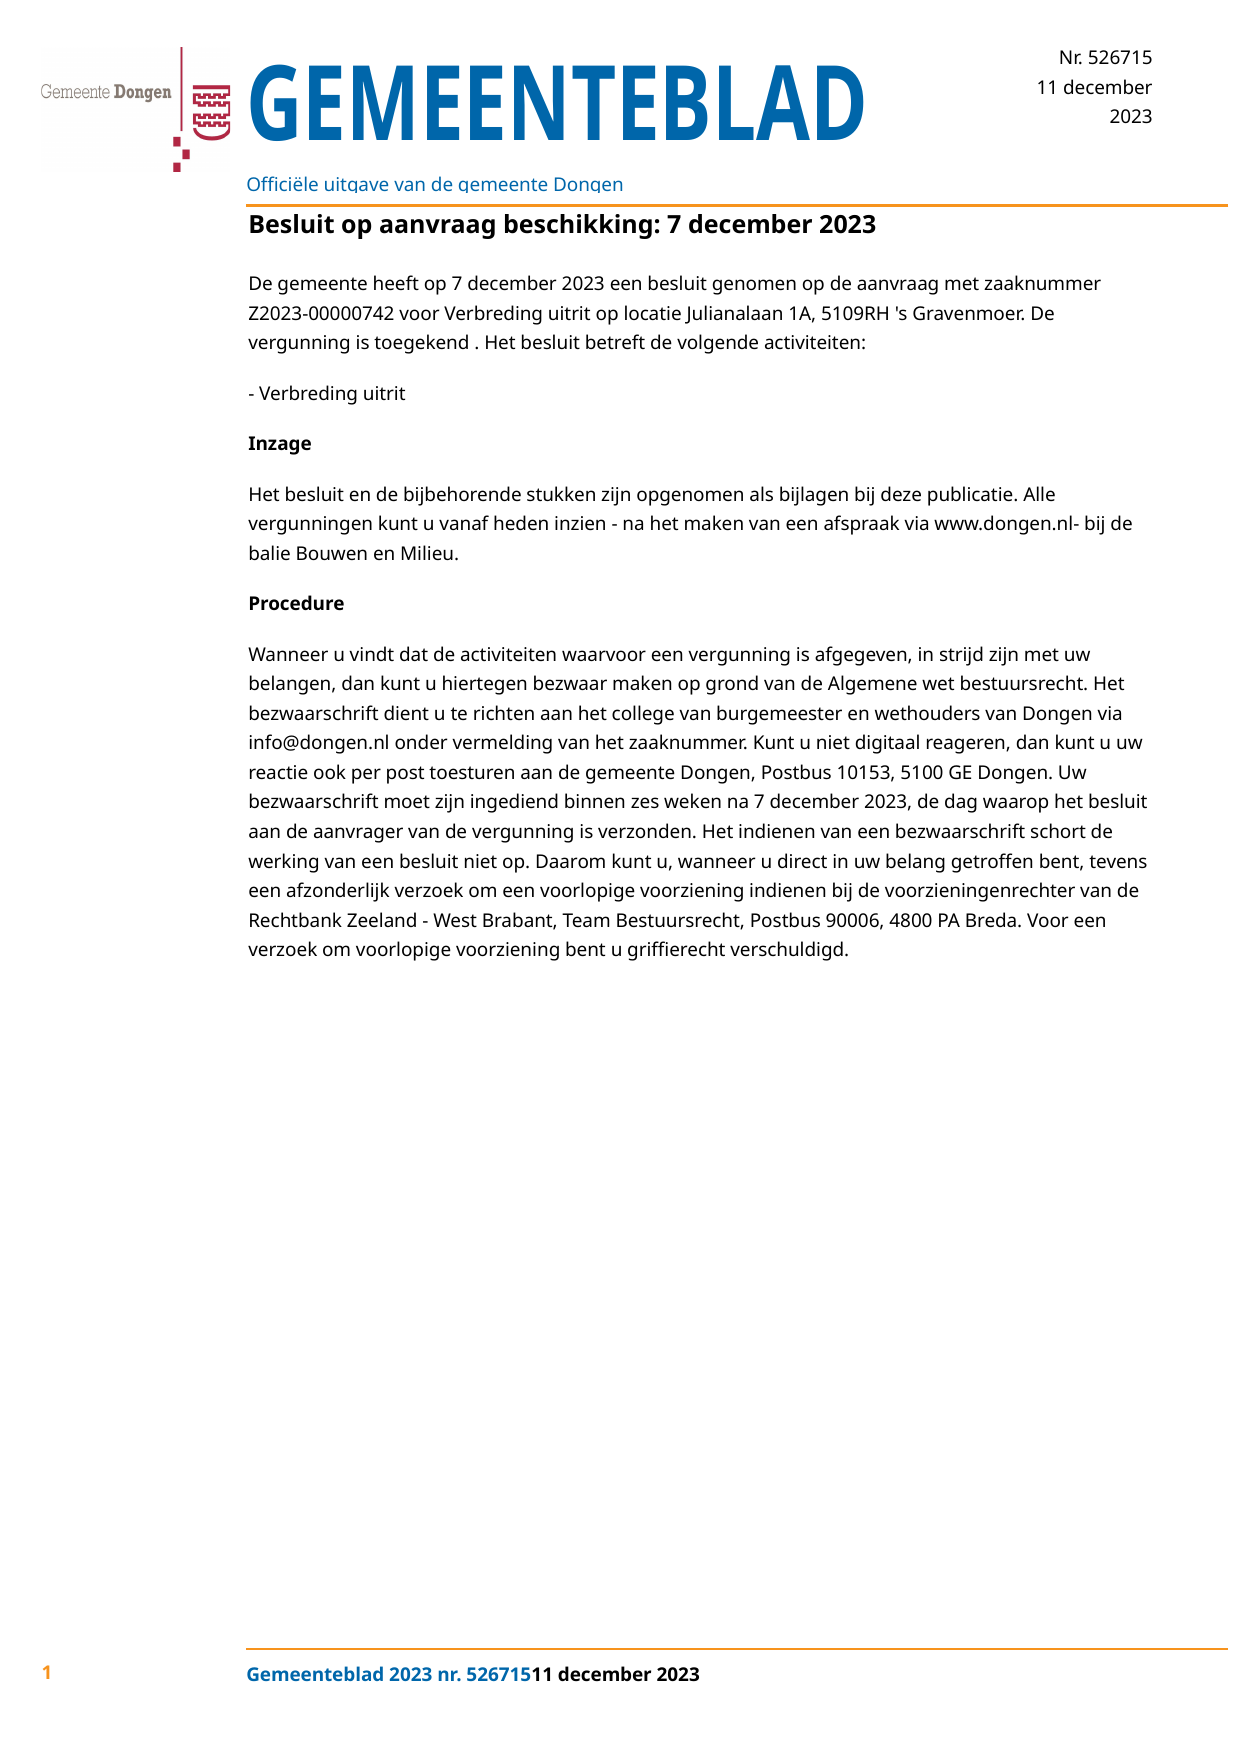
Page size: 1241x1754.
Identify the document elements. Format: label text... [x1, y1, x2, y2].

text Wanneer u vindt dat de activiteiten waarvoor een vergunning is afgegeven, in strijd zijn met uw belangen, dan kunt u hiertegen bezwaar maken op grond van de Algemene wet bestuursrecht. Het bezwaarschrift dient u te richten aan het college van burgemeester en wethouders van Dongen via info@dongen.nl onder vermelding van het zaaknummer. Kunt u niet digitaal reageren, dan kunt u uw reactie ook per post toesturen aan de gemeente Dongen, Postbus 10153, 5100 GE Dongen. Uw bezwaarschrift moet zijn ingediend binnen zes weken na 7 december 2023, de dag waarop het besluit aan de aanvrager van de vergunning is verzonden. Het indienen van een bezwaarschrift schort de werking van een besluit niet op. Daarom kunt u, wanneer u direct in uw belang getroffen bent, tevens een afzonderlijk verzoek om een voorlopige voorziening indienen bij de voorzieningenrechter van de Rechtbank Zeeland - West Brabant, Team Bestuursrecht, Postbus 90006, 4800 PA Breda. Voor een verzoek om voorlopige voorziening bent u griffierecht verschuldigd. [248, 641, 1152, 962]
text Procedure [248, 590, 1152, 616]
picture [41, 47, 231, 172]
text - Verbreding uitrit [248, 380, 1152, 406]
text Besluit op aanvraag beschikking: 7 december 2023 [248, 207, 1152, 241]
text Inzage [248, 430, 1152, 456]
text De gemeente heeft op 7 december 2023 een besluit genomen op de aanvraag met zaaknummer Z2023-00000742 voor Verbreding uitrit op locatie Julianalaan 1A, 5109RH 's Gravenmoer. De vergunning is toegekend . Het besluit betreft de volgende activiteiten: [248, 270, 1152, 355]
text Het besluit en de bijbehorende stukken zijn opgenomen als bijlagen bij deze publicatie. Alle vergunningen kunt u vanaf heden inzien - na het maken van een afspraak via www.dongen.nl- bij de balie Bouwen en Milieu. [248, 481, 1152, 566]
